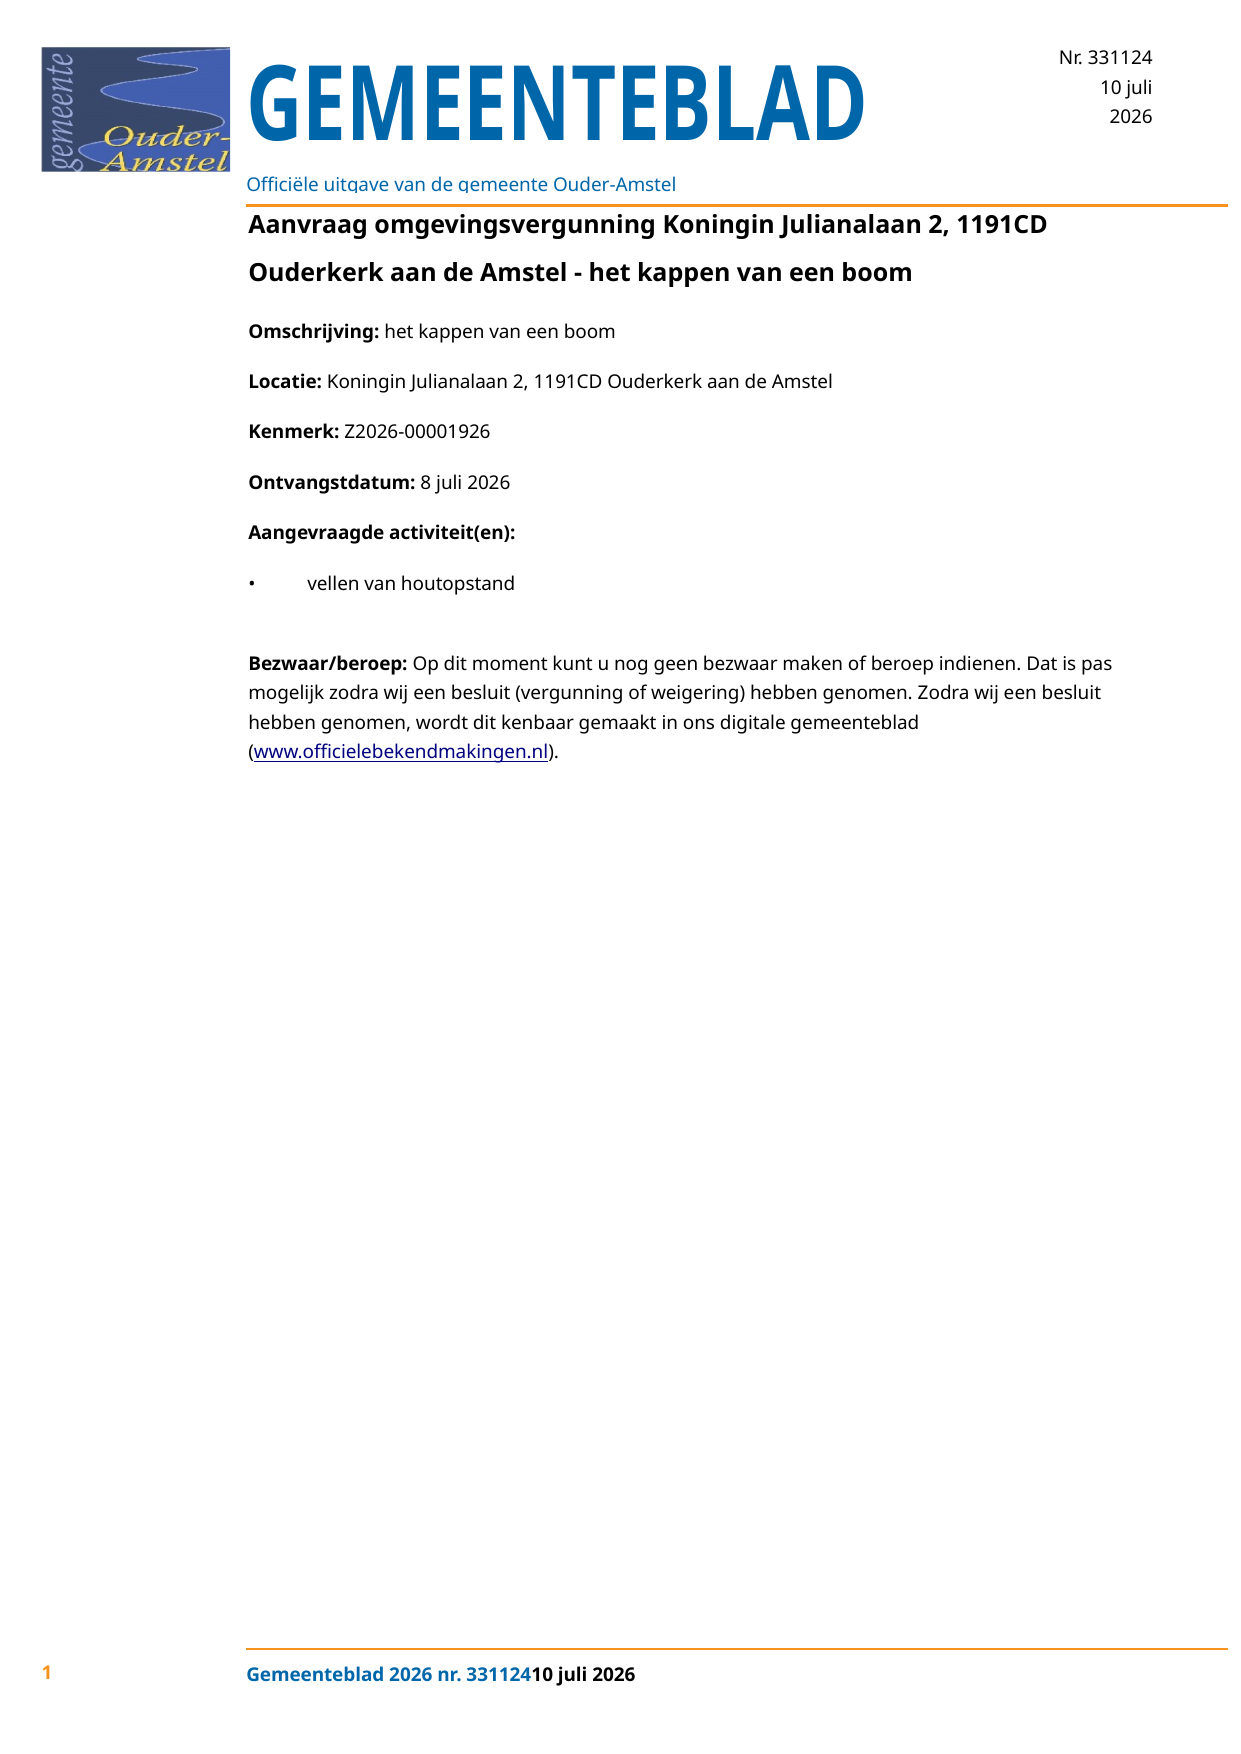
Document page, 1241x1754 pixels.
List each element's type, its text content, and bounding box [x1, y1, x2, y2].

text Bezwaar/beroep: Op dit moment kunt u nog geen bezwaar maken of beroep indienen. Dat is pas mogelijk zodra wij een besluit (vergunning of weigering) hebben genomen. Zodra wij een besluit hebben genomen, wordt dit kenbaar gemaakt in ons digitale gemeenteblad (www.officielebekendmakingen.nl). [248, 650, 1152, 764]
picture [41, 47, 231, 172]
text Locatie: Koningin Julianalaan 2, 1191CD Ouderkerk aan de Amstel [248, 368, 1152, 394]
text Kenmerk: Z2026-00001926 [248, 419, 1152, 444]
text Ontvangstdatum: 8 juli 2026 [248, 469, 1152, 495]
list vellen van houtopstand [248, 570, 1152, 596]
text Aangevraagde activiteit(en): [248, 519, 1152, 545]
text Aanvraag omgevingsvergunning Koningin Julianalaan 2, 1191CD Ouderkerk aan de Amstel - het kappen van een boom [248, 207, 1152, 288]
text Omschrijving: het kappen van een boom [248, 318, 1152, 344]
